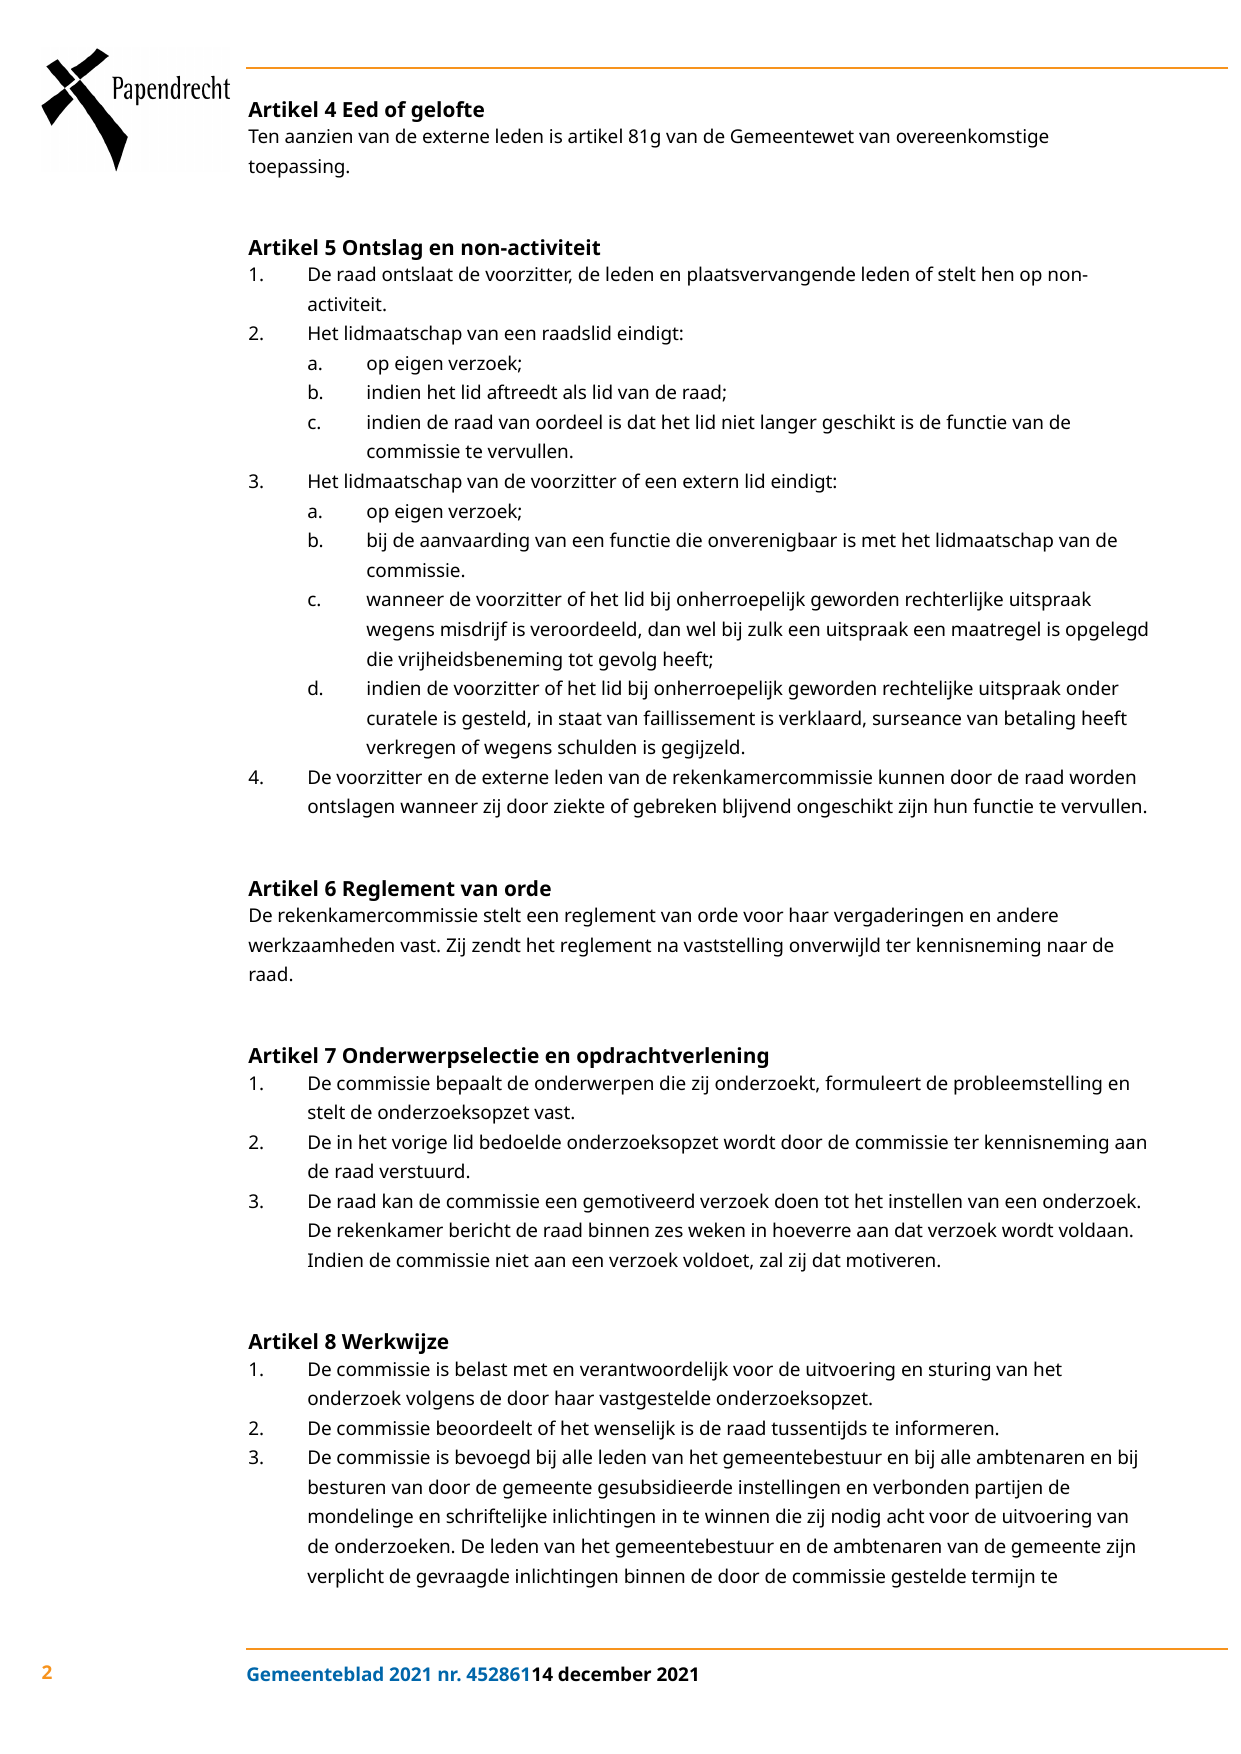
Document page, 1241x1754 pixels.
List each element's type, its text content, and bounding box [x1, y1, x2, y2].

list bij de aanvaarding van een functie die onverenigbaar is met het lidmaatschap van de commissie. [307, 527, 1152, 583]
list De commissie is bevoegd bij alle leden van het gemeentebestuur en bij alle ambtenaren en bij besturen van door de gemeente gesubsidieerde instellingen en verbonden partijen de mondelinge en schriftelijke inlichtingen in te winnen die zij nodig acht voor de uitvoering van de onderzoeken. De leden van het gemeentebestuur en de ambtenaren van de gemeente zijn verplicht de gevraagde inlichtingen binnen de door de commissie gestelde termijn te [248, 1444, 1152, 1588]
list op eigen verzoek; [307, 498, 1152, 524]
list De raad kan de commissie een gemotiveerd verzoek doen tot het instellen van een onderzoek. De rekenkamer bericht de raad binnen zes weken in hoeverre aan dat verzoek wordt voldaan. Indien de commissie niet aan een verzoek voldoet, zal zij dat motiveren. [248, 1188, 1152, 1273]
list Het lidmaatschap van de voorzitter of een extern lid eindigt: [248, 468, 1152, 494]
text Artikel 8 Werkwijze [248, 1327, 1152, 1356]
text Artikel 5 Ontslag en non-activiteit [248, 233, 1152, 261]
picture [41, 47, 231, 172]
text Artikel 4 Eed of gelofte [248, 95, 1152, 123]
list De commissie is belast met en verantwoordelijk voor de uitvoering en sturing van het onderzoek volgens de door haar vastgestelde onderzoeksopzet. [248, 1356, 1152, 1411]
list wanneer de voorzitter of het lid bij onherroepelijk geworden rechterlijke uitspraak wegens misdrijf is veroordeeld, dan wel bij zulk een uitspraak een maatregel is opgelegd die vrijheidsbeneming tot gevolg heeft; [307, 587, 1152, 672]
text Artikel 7 Onderwerpselectie en opdrachtverlening [248, 1041, 1152, 1070]
text Ten aanzien van de externe leden is artikel 81g van de Gemeentewet van overeenkomstige toepassing. [248, 123, 1152, 178]
list De commissie beoordeelt of het wenselijk is de raad tussentijds te informeren. [248, 1415, 1152, 1441]
list Het lidmaatschap van een raadslid eindigt: [248, 320, 1152, 346]
list indien het lid aftreedt als lid van de raad; [307, 379, 1152, 405]
text Artikel 6 Reglement van orde [248, 874, 1152, 902]
text De rekenkamercommissie stelt een reglement van orde voor haar vergaderingen en andere werkzaamheden vast. Zij zendt het reglement na vaststelling onverwijld ter kennisneming naar de raad. [248, 902, 1152, 987]
list indien de raad van oordeel is dat het lid niet langer geschikt is de functie van de commissie te vervullen. [307, 409, 1152, 464]
list De raad ontslaat de voorzitter, de leden en plaatsvervangende leden of stelt hen op non-activiteit. [248, 261, 1152, 317]
list De commissie bepaalt de onderwerpen die zij onderzoekt, formuleert de probleemstelling en stelt de onderzoeksopzet vast. [248, 1070, 1152, 1125]
list indien de voorzitter of het lid bij onherroepelijk geworden rechtelijke uitspraak onder curatele is gesteld, in staat van faillissement is verklaard, surseance van betaling heeft verkregen of wegens schulden is gegijzeld. [307, 675, 1152, 760]
list op eigen verzoek; [307, 350, 1152, 376]
list De in het vorige lid bedoelde onderzoeksopzet wordt door de commissie ter kennisneming aan de raad verstuurd. [248, 1129, 1152, 1184]
list De voorzitter en de externe leden van de rekenkamercommissie kunnen door de raad worden ontslagen wanneer zij door ziekte of gebreken blijvend ongeschikt zijn hun functie te vervullen. [248, 764, 1152, 819]
